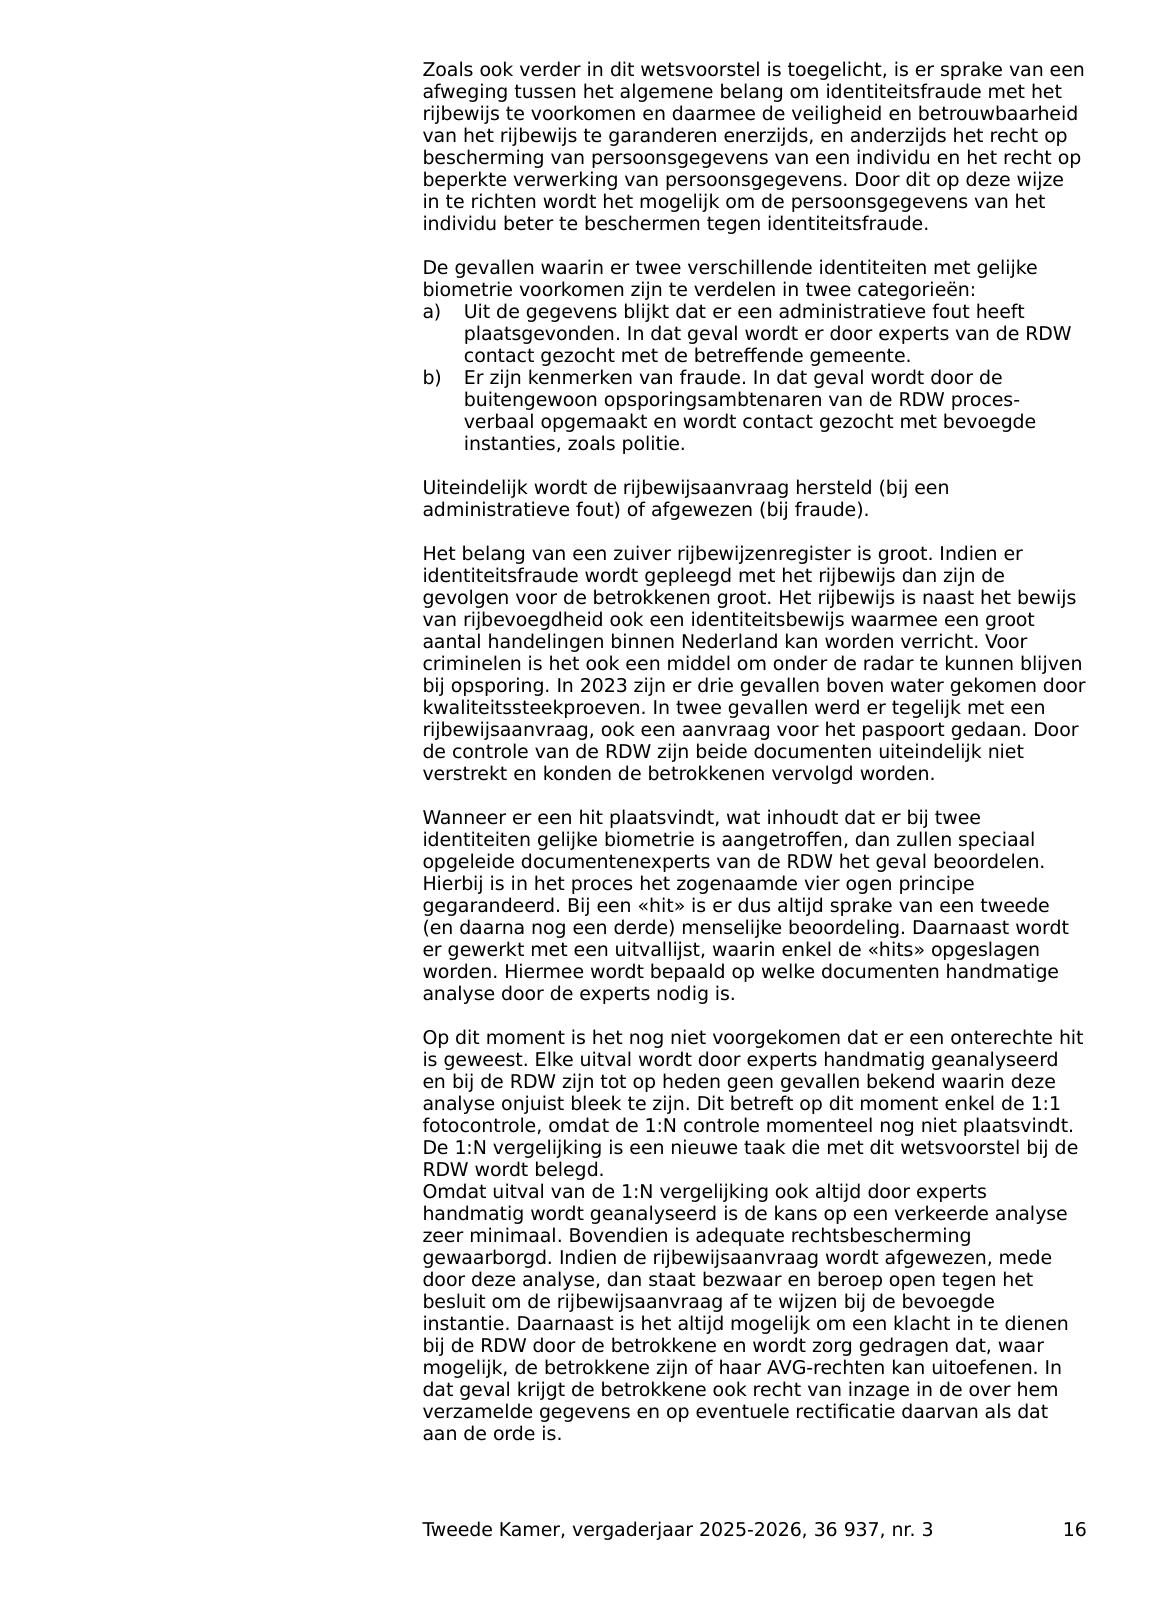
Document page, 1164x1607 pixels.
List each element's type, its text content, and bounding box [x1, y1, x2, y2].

text Zoals ook verder in dit wetsvoorstel is toegelicht, is er sprake van een afweging tussen het algemene belang om identiteitsfraude met het rijbewijs te voorkomen en daarmee de veiligheid en betrouwbaarheid van het rijbewijs te garanderen enerzijds, en anderzijds het recht op bescherming van persoonsgegevens van een individu en het recht op beperkte verwerking van persoonsgegevens. Door dit op deze wijze in te richten wordt het mogelijk om de persoonsgegevens van het individu beter te beschermen tegen identiteitsfraude. [422, 59, 1087, 235]
text Het belang van een zuiver rijbewijzenregister is groot. Indien er identiteitsfraude wordt gepleegd met het rijbewijs dan zijn de gevolgen voor de betrokkenen groot. Het rijbewijs is naast het bewijs van rijbevoegdheid ook een identiteitsbewijs waarmee een groot aantal handelingen binnen Nederland kan worden verricht. Voor criminelen is het ook een middel om onder de radar te kunnen blijven bij opsporing. In 2023 zijn er drie gevallen boven water gekomen door kwaliteitssteekproeven. In twee gevallen werd er tegelijk met een rijbewijsaanvraag, ook een aanvraag voor het paspoort gedaan. Door de controle van de RDW zijn beide documenten uiteindelijk niet verstrekt en konden de betrokkenen vervolgd worden. [422, 543, 1087, 785]
text Omdat uitval van de 1:N vergelijking ook altijd door experts handmatig wordt geanalyseerd is de kans op een verkeerde analyse zeer minimaal. Bovendien is adequate rechtsbescherming gewaarborgd. Indien de rijbewijsaanvraag wordt afgewezen, mede door deze analyse, dan staat bezwaar en beroep open tegen het besluit om de rijbewijsaanvraag af te wijzen bij de bevoegde instantie. Daarnaast is het altijd mogelijk om een klacht in te dienen bij de RDW door de betrokkene en wordt zorg gedragen dat, waar mogelijk, de betrokkene zijn of haar AVG-rechten kan uitoefenen. In dat geval krijgt de betrokkene ook recht van inzage in de over hem verzamelde gegevens en op eventuele rectificatie daarvan als dat aan de orde is. [422, 1181, 1087, 1445]
text b) Er zijn kenmerken van fraude. In dat geval wordt door de buitengewoon opsporingsambtenaren van de RDW proces-verbaal opgemaakt en wordt contact gezocht met bevoegde instanties, zoals politie. [422, 367, 1087, 455]
text a) Uit de gegevens blijkt dat er een administratieve fout heeft plaatsgevonden. In dat geval wordt er door experts van de RDW contact gezocht met de betreffende gemeente. [422, 301, 1087, 367]
text Wanneer er een hit plaatsvindt, wat inhoudt dat er bij twee identiteiten gelijke biometrie is aangetroffen, dan zullen speciaal opgeleide documentenexperts van de RDW het geval beoordelen. Hierbij is in het proces het zogenaamde vier ogen principe gegarandeerd. Bij een «hit» is er dus altijd sprake van een tweede (en daarna nog een derde) menselijke beoordeling. Daarnaast wordt er gewerkt met een uitvallijst, waarin enkel de «hits» opgeslagen worden. Hiermee wordt bepaald op welke documenten handmatige analyse door de experts nodig is. [422, 807, 1087, 1005]
text Op dit moment is het nog niet voorgekomen dat er een onterechte hit is geweest. Elke uitval wordt door experts handmatig geanalyseerd en bij de RDW zijn tot op heden geen gevallen bekend waarin deze analyse onjuist bleek te zijn. Dit betreft op dit moment enkel de 1:1 fotocontrole, omdat de 1:N controle momenteel nog niet plaatsvindt. De 1:N vergelijking is een nieuwe taak die met dit wetsvoorstel bij de RDW wordt belegd. [422, 1027, 1087, 1181]
text Uiteindelijk wordt de rijbewijsaanvraag hersteld (bij een administratieve fout) of afgewezen (bij fraude). [422, 477, 1087, 521]
text De gevallen waarin er twee verschillende identiteiten met gelijke biometrie voorkomen zijn te verdelen in twee categorieën: [422, 257, 1087, 301]
